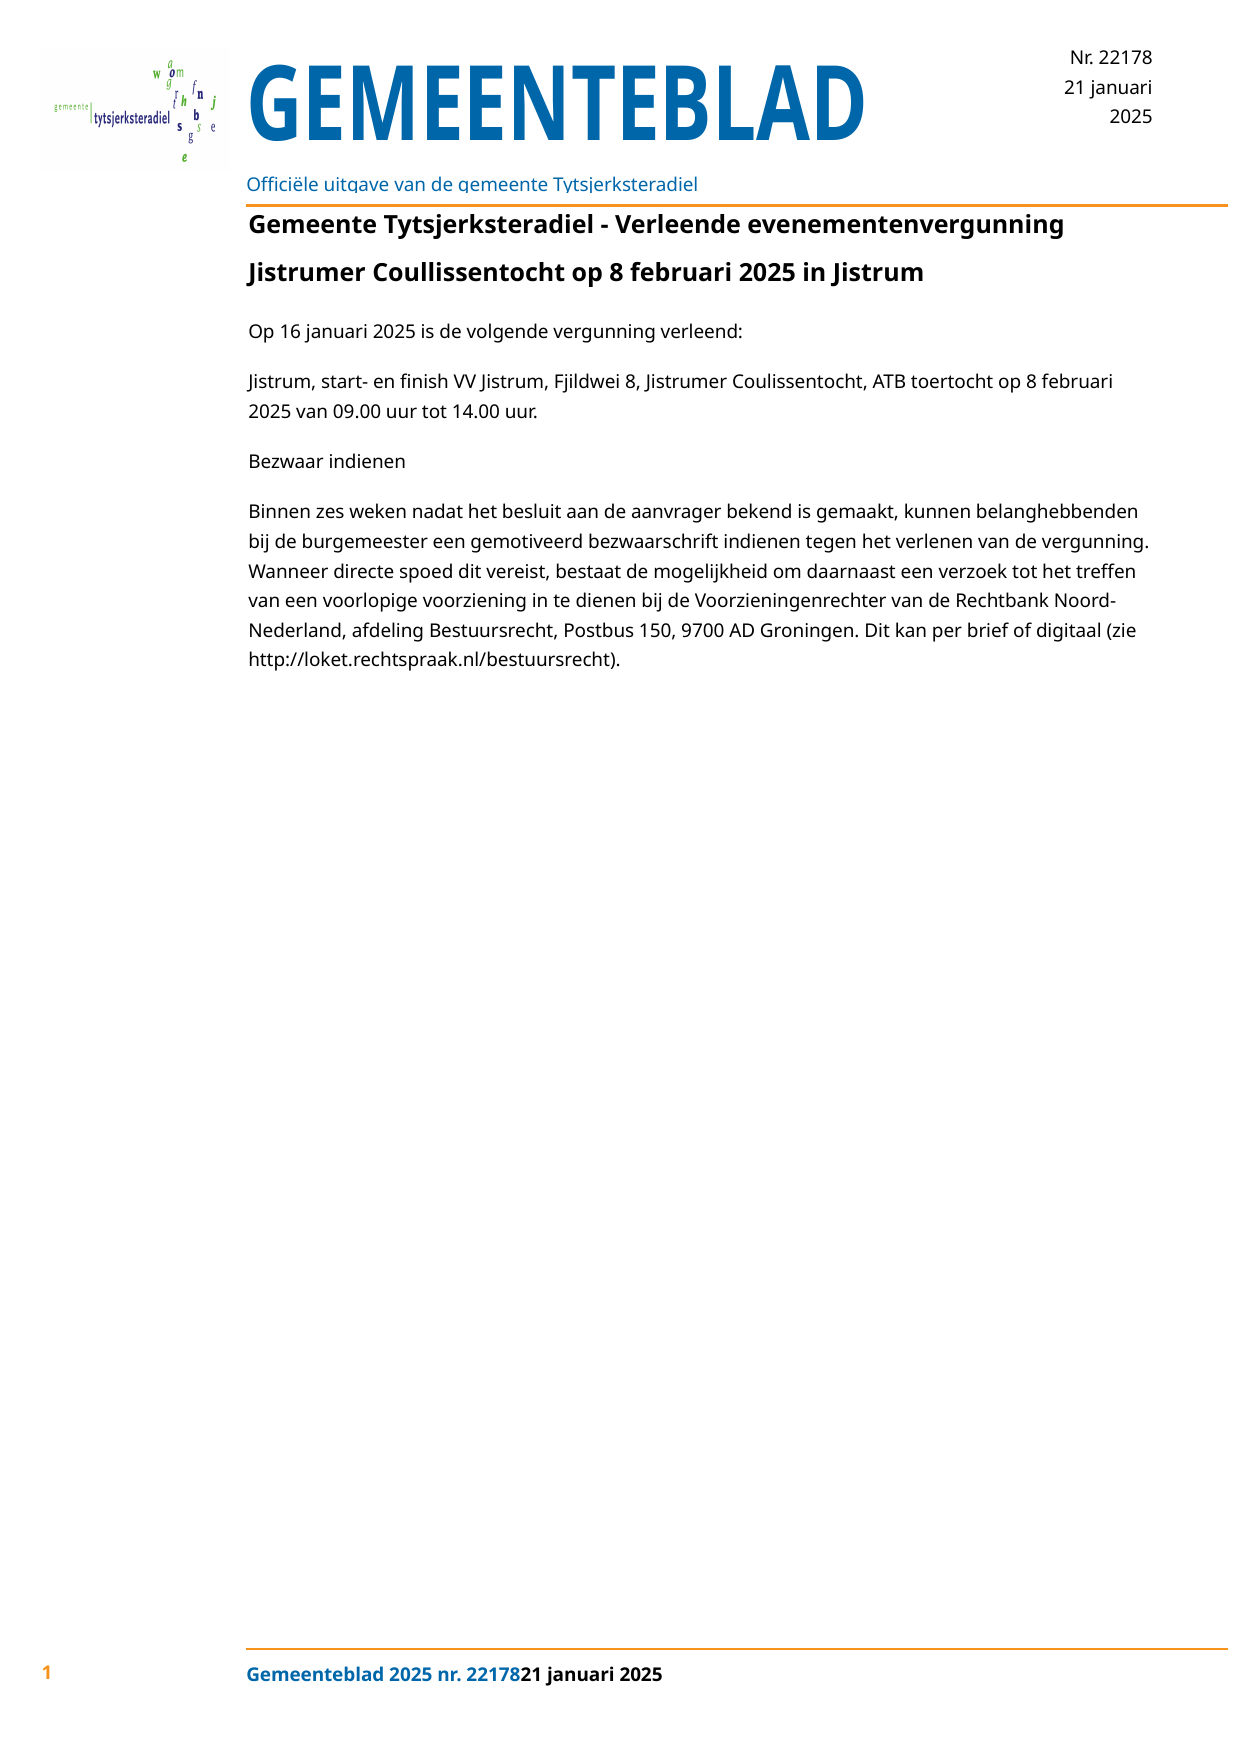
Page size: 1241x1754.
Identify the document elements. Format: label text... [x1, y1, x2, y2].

text Bezwaar indienen [248, 448, 1152, 474]
text Gemeente Tytsjerksteradiel - Verleende evenementenvergunning Jistrumer Coullissentocht op 8 februari 2025 in Jistrum [248, 207, 1152, 288]
text Binnen zes weken nadat het besluit aan de aanvrager bekend is gemaakt, kunnen belanghebbenden bij de burgemeester een gemotiveerd bezwaarschrift indienen tegen het verlenen van de vergunning. Wanneer directe spoed dit vereist, bestaat de mogelijkheid om daarnaast een verzoek tot het treffen van een voorlopige voorziening in te dienen bij de Voorzieningenrechter van de Rechtbank Noord-Nederland, afdeling Bestuursrecht, Postbus 150, 9700 AD Groningen. Dit kan per brief of digitaal (zie http://loket.rechtspraak.nl/bestuursrecht). [248, 499, 1152, 672]
text Jistrum, start- en finish VV Jistrum, Fjildwei 8, Jistrumer Coulissentocht, ATB toertocht op 8 februari 2025 van 09.00 uur tot 14.00 uur. [248, 368, 1152, 424]
picture [41, 47, 231, 172]
text Op 16 januari 2025 is de volgende vergunning verleend: [248, 318, 1152, 344]
